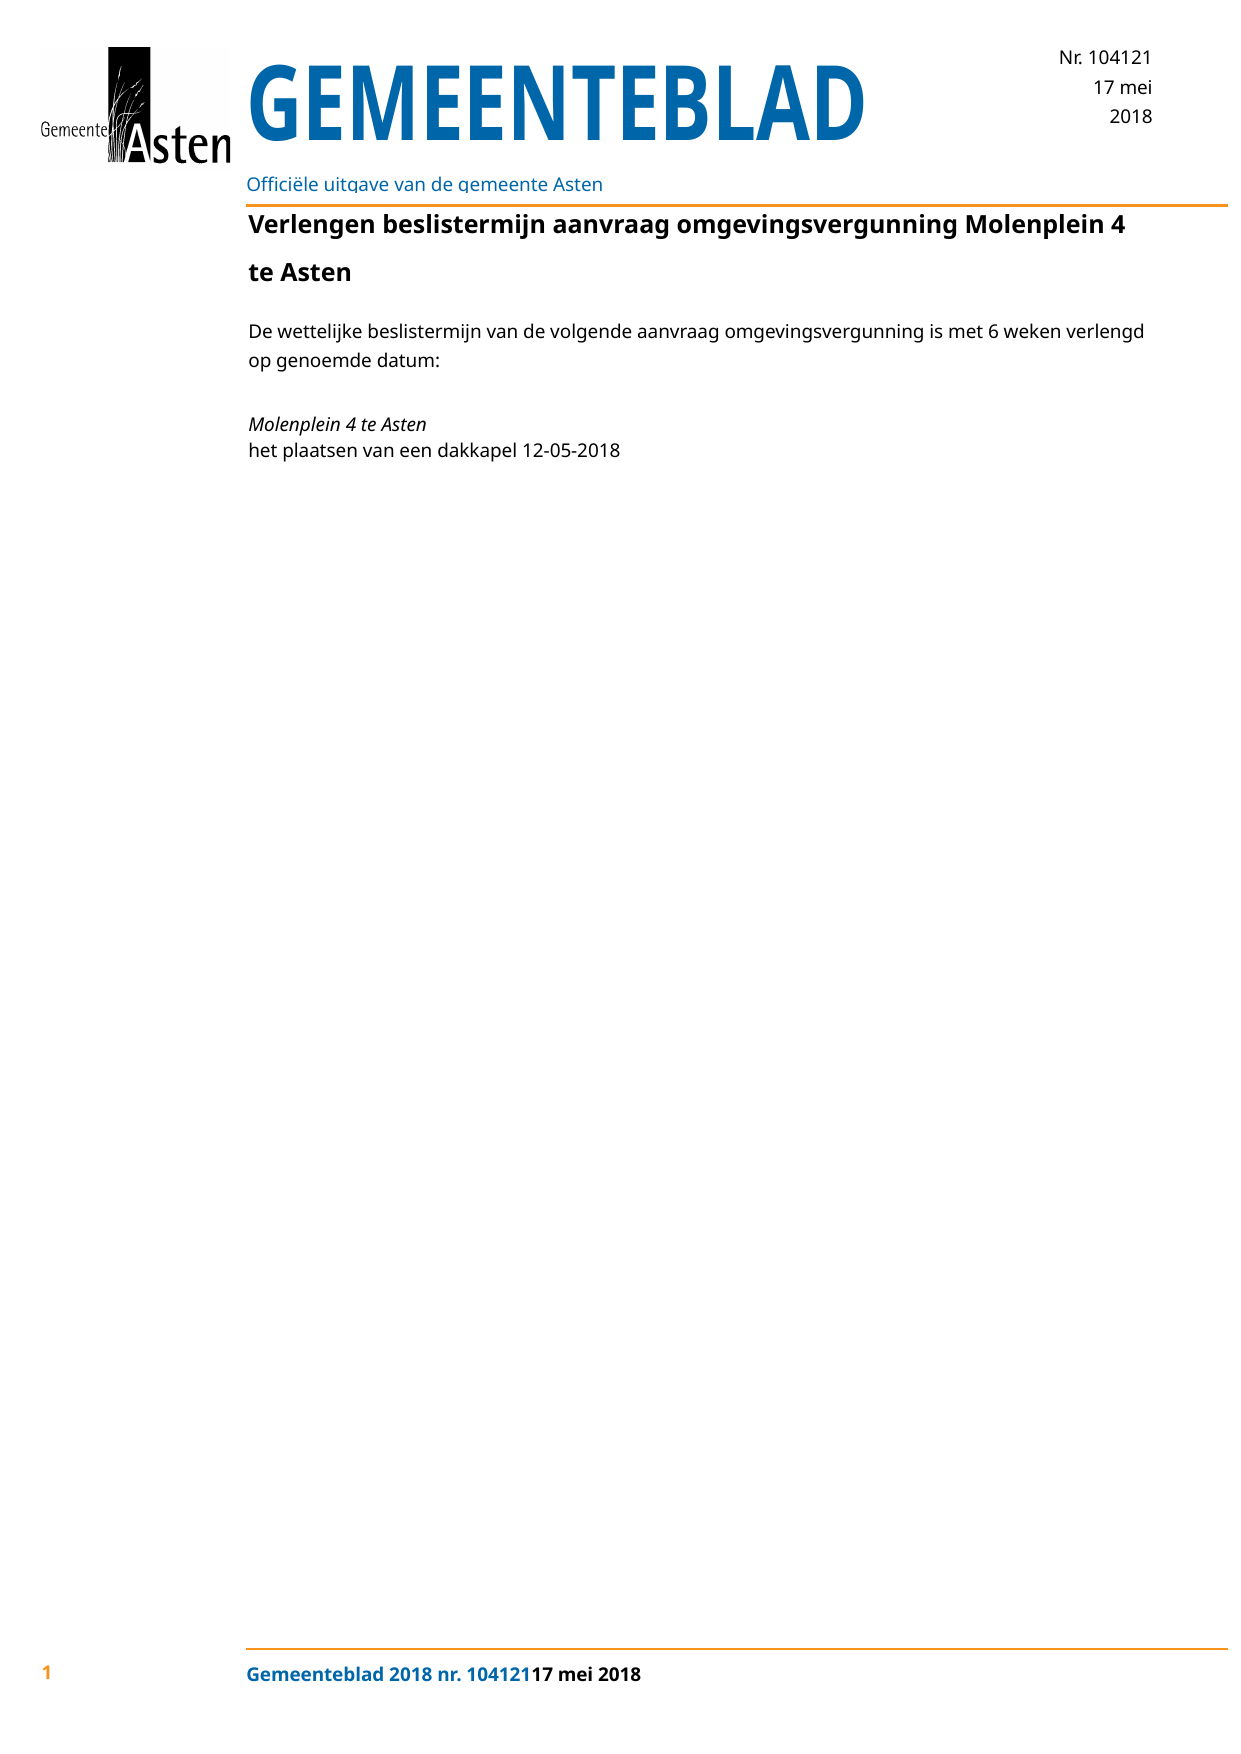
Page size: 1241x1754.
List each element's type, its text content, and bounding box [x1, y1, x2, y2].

picture [41, 47, 231, 172]
text het plaatsen van een dakkapel 12-05-2018 [248, 437, 1152, 463]
text Molenplein 4 te Asten [248, 411, 1152, 437]
text Verlengen beslistermijn aanvraag omgevingsvergunning Molenplein 4 te Asten [248, 207, 1152, 288]
text De wettelijke beslistermijn van de volgende aanvraag omgevingsvergunning is met 6 weken verlengd op genoemde datum: [248, 318, 1152, 373]
